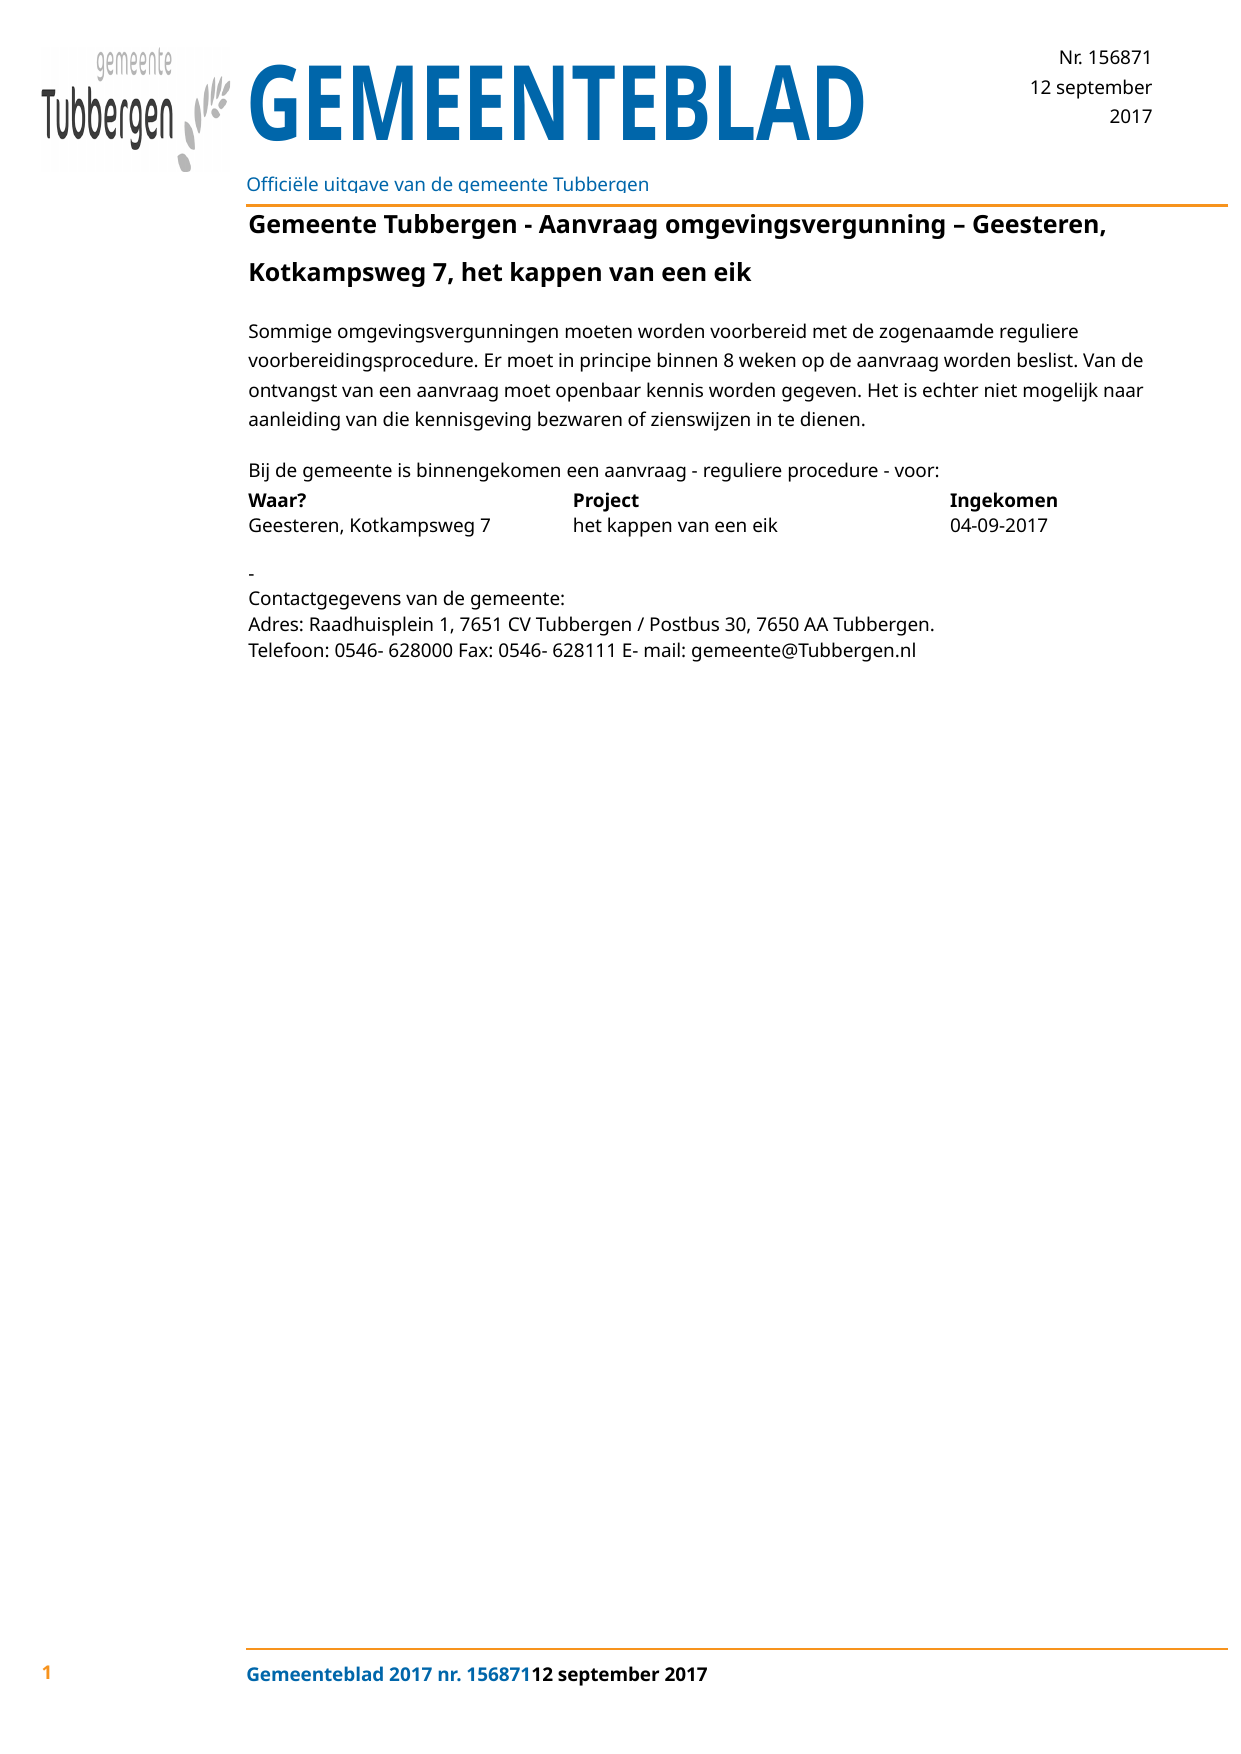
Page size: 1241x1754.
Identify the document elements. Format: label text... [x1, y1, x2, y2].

text Gemeente Tubbergen - Aanvraag omgevingsvergunning – Geesteren, Kotkampsweg 7, het kappen van een eik [248, 207, 1152, 288]
table_header Ingekomen [950, 487, 1152, 512]
text Adres: Raadhuisplein 1, 7651 CV Tubbergen / Postbus 30, 7650 AA Tubbergen. [248, 611, 1152, 637]
table_header Project [573, 487, 950, 512]
table_cell het kappen van een eik [573, 513, 950, 538]
table_header Waar? [248, 487, 573, 512]
table_cell Geesteren, Kotkampsweg 7 [248, 513, 573, 538]
text Telefoon: 0546- 628000 Fax: 0546- 628111 E- mail: gemeente@Tubbergen.nl [248, 637, 1152, 663]
picture [41, 47, 231, 172]
table_cell 04-09-2017 [950, 513, 1152, 538]
text Contactgegevens van de gemeente: [248, 585, 1152, 611]
text Sommige omgevingsvergunningen moeten worden voorbereid met de zogenaamde reguliere voorbereidingsprocedure. Er moet in principe binnen 8 weken op de aanvraag worden beslist. Van de ontvangst van een aanvraag moet openbaar kennis worden gegeven. Het is echter niet mogelijk naar aanleiding van die kennisgeving bezwaren of zienswijzen in te dienen. [248, 318, 1152, 432]
text Bij de gemeente is binnengekomen een aanvraag - reguliere procedure - voor: [248, 457, 1152, 483]
text - [248, 560, 1152, 585]
